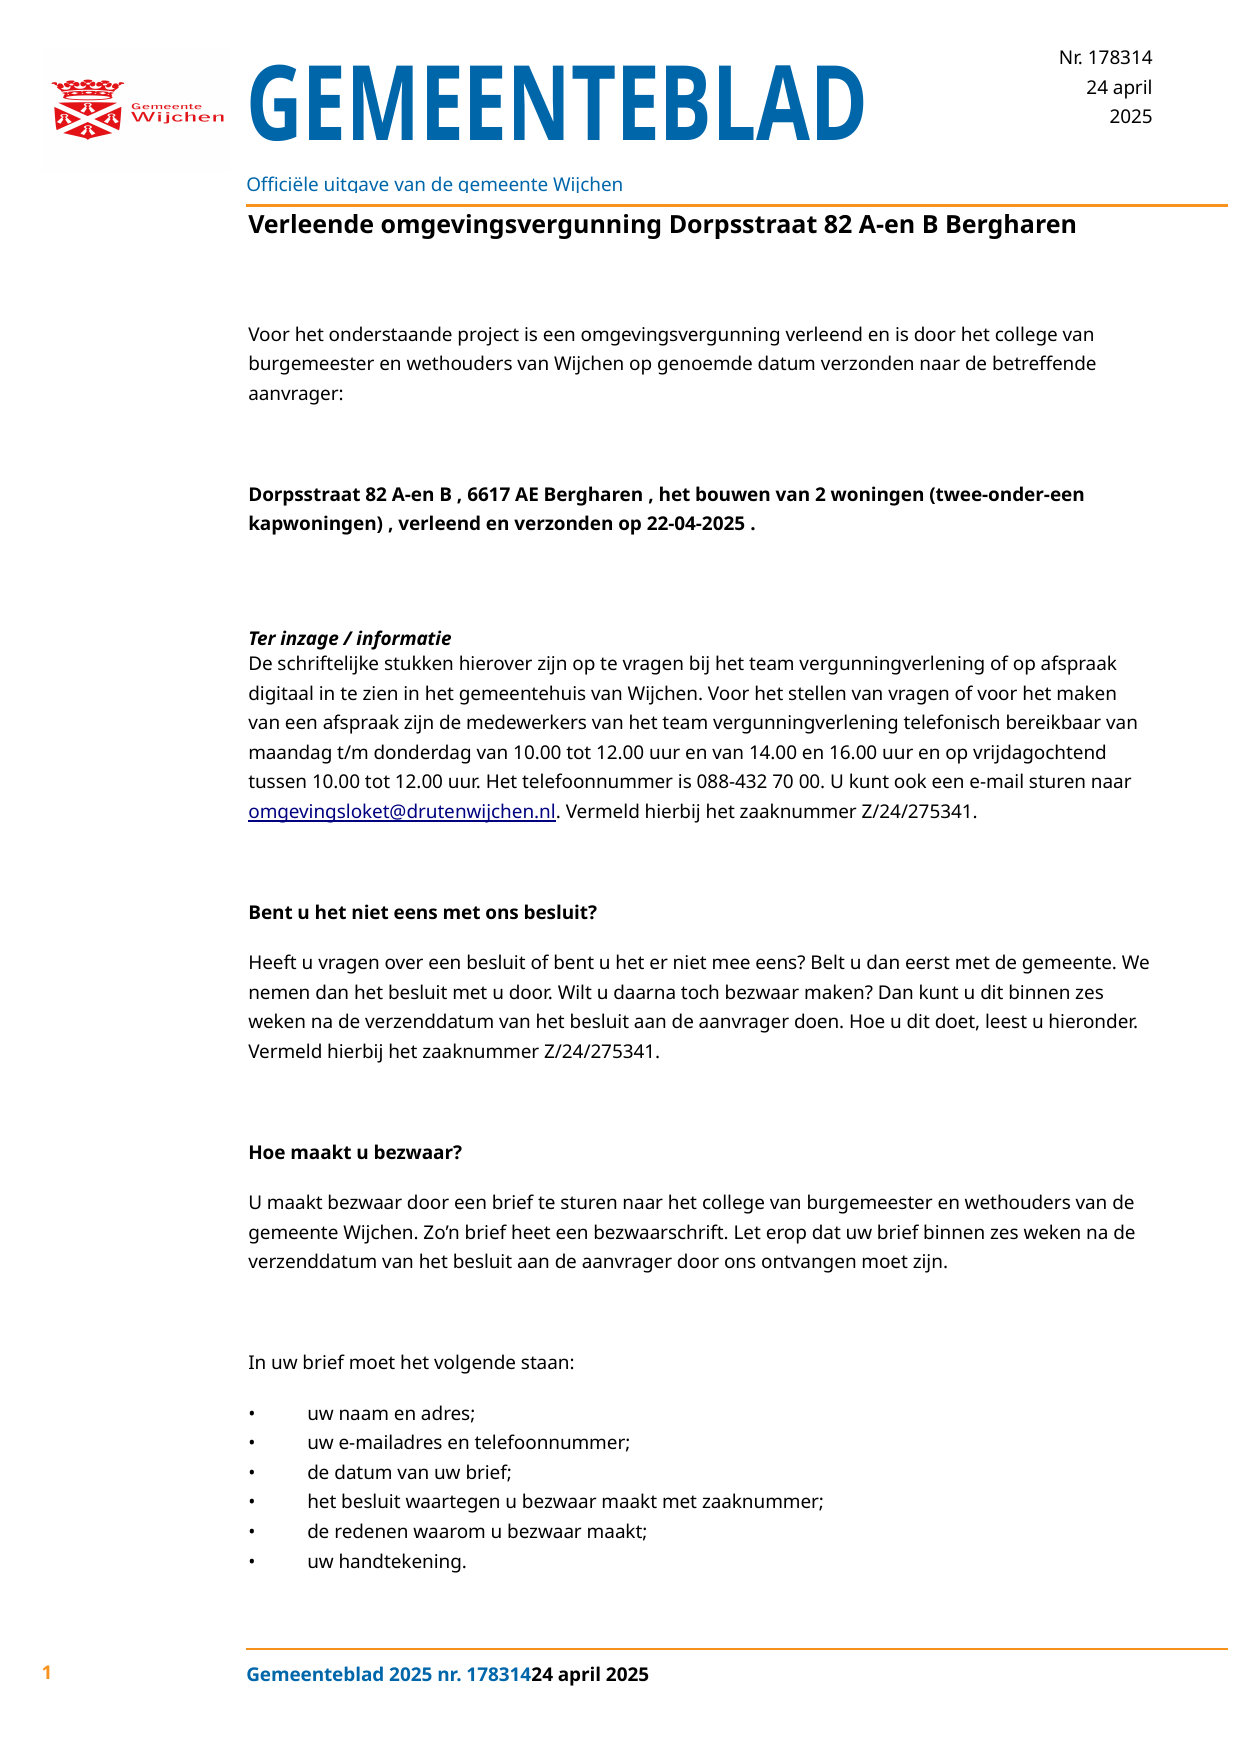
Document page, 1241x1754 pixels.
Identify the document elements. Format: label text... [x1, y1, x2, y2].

list het besluit waartegen u bezwaar maakt met zaaknummer; [248, 1489, 1152, 1514]
text Heeft u vragen over een besluit of bent u het er niet mee eens? Belt u dan eerst met de gemeente. We nemen dan het besluit met u door. Wilt u daarna toch bezwaar maken? Dan kunt u dit binnen zes weken na de verzenddatum van het besluit aan de aanvrager doen. Hoe u dit doet, leest u hieronder. Vermeld hierbij het zaaknummer Z/24/275341. [248, 949, 1152, 1064]
text Ter inzage / informatie [248, 625, 1152, 650]
text In uw brief moet het volgende staan: [248, 1349, 1152, 1375]
list uw naam en adres; [248, 1400, 1152, 1426]
text Hoe maakt u bezwaar? [248, 1139, 1152, 1165]
text De schriftelijke stukken hierover zijn op te vragen bij het team vergunningverlening of op afspraak digitaal in te zien in het gemeentehuis van Wijchen. Voor het stellen van vragen of voor het maken van een afspraak zijn de medewerkers van het team vergunningverlening telefonisch bereikbaar van maandag t/m donderdag van 10.00 tot 12.00 uur en van 14.00 en 16.00 uur en op vrijdagochtend tussen 10.00 tot 12.00 uur. Het telefoonnummer is 088-432 70 00. U kunt ook een e-mail sturen naar omgevingsloket@drutenwijchen.nl. Vermeld hierbij het zaaknummer Z/24/275341. [248, 650, 1152, 824]
picture [41, 47, 231, 172]
text Verleende omgevingsvergunning Dorpsstraat 82 A-en B Bergharen [248, 207, 1152, 241]
text U maakt bezwaar door een brief te sturen naar het college van burgemeester en wethouders van de gemeente Wijchen. Zo’n brief heet een bezwaarschrift. Let erop dat uw brief binnen zes weken na de verzenddatum van het besluit aan de aanvrager door ons ontvangen moet zijn. [248, 1189, 1152, 1274]
text Bent u het niet eens met ons besluit? [248, 899, 1152, 925]
text Voor het onderstaande project is een omgevingsvergunning verleend en is door het college van burgemeester en wethouders van Wijchen op genoemde datum verzonden naar de betreffende aanvrager: [248, 321, 1152, 406]
list de redenen waarom u bezwaar maakt; [248, 1518, 1152, 1544]
list de datum van uw brief; [248, 1459, 1152, 1485]
text Dorpsstraat 82 A-en B , 6617 AE Bergharen , het bouwen van 2 woningen (twee-onder-een kapwoningen) , verleend en verzonden op 22-04-2025 . [248, 481, 1152, 536]
list uw handtekening. [248, 1548, 1152, 1574]
list uw e-mailadres en telefoonnummer; [248, 1429, 1152, 1455]
